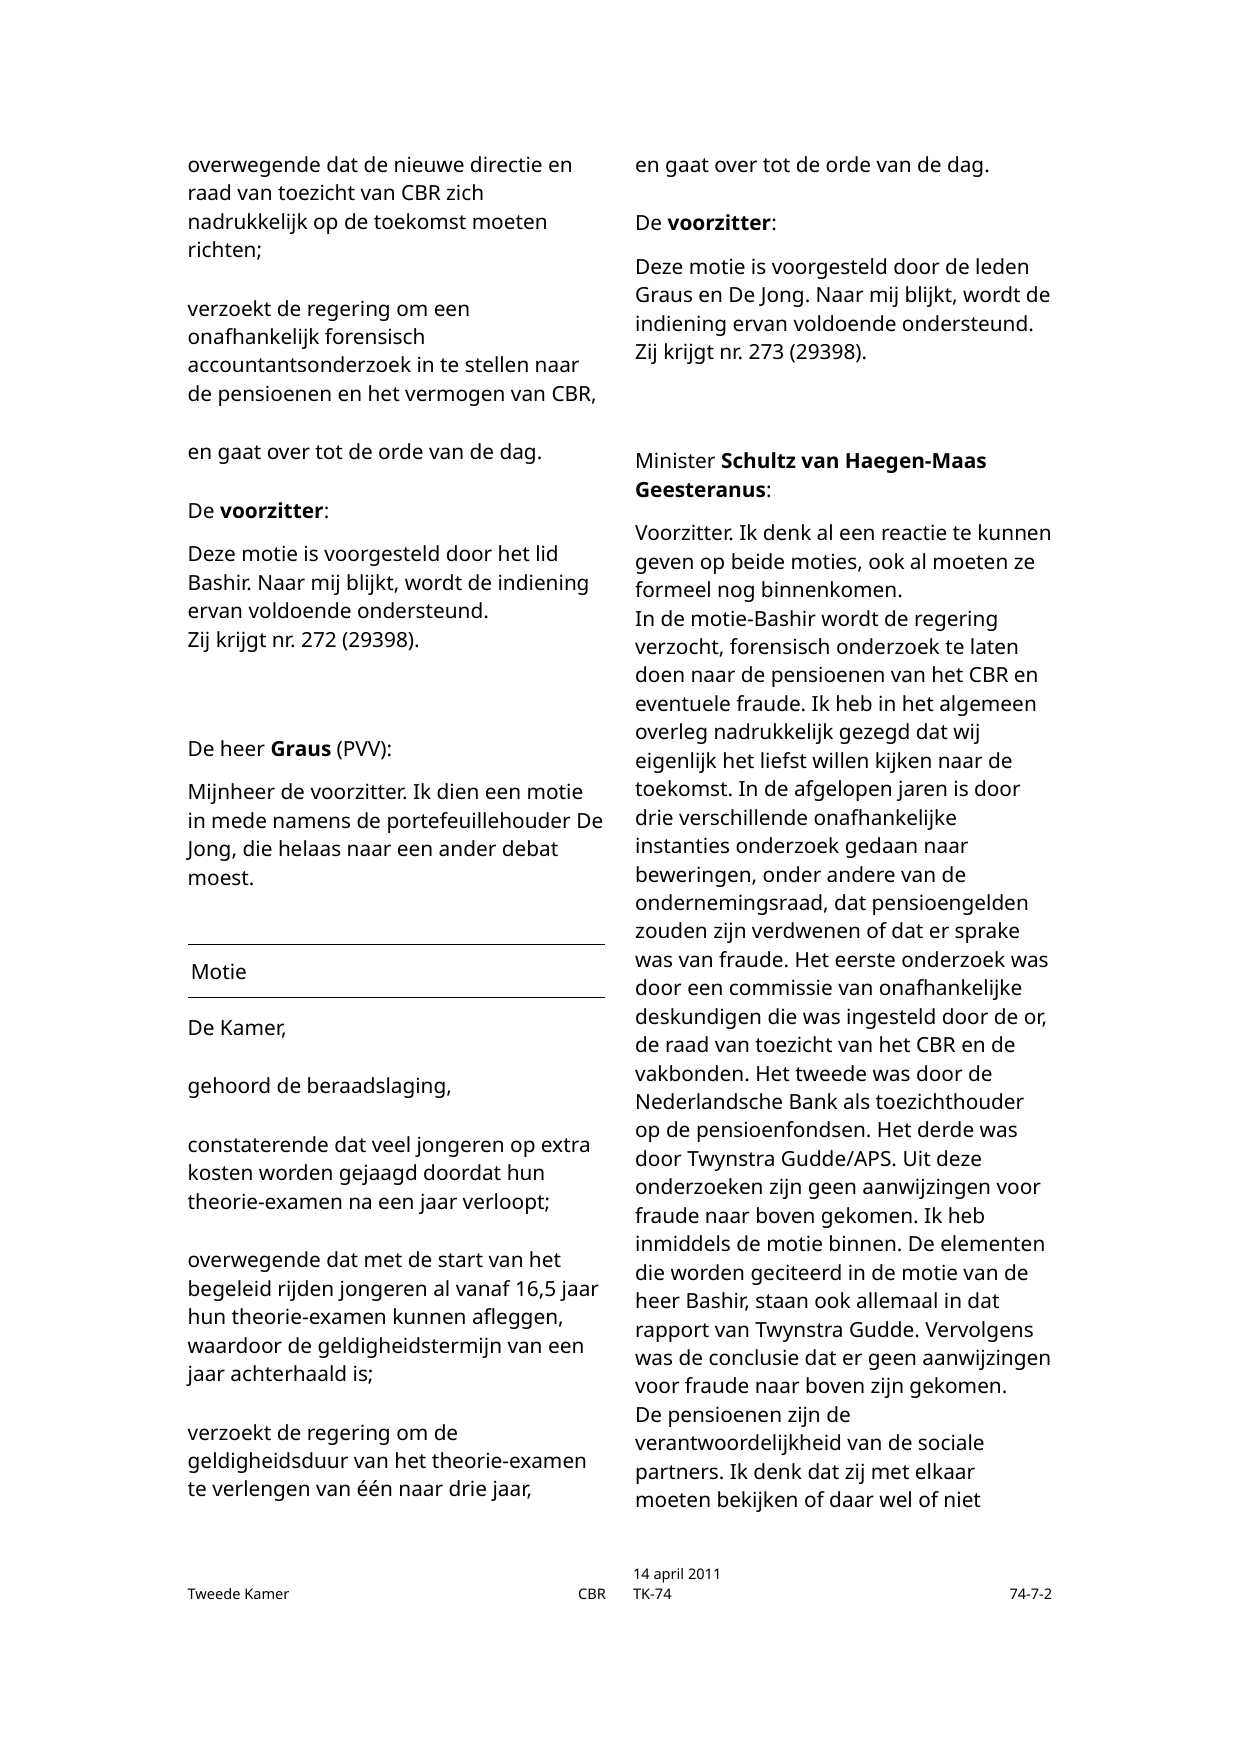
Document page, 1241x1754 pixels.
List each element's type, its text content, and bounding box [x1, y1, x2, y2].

text Zij krijgt nr. 273 (29398). [635, 337, 1053, 366]
text Zij krijgt nr. 272 (29398). [187, 625, 605, 653]
text Deze motie is voorgesteld door de leden Graus en De Jong. Naar mij blijkt, wordt de indiening ervan voldoende ondersteund. [635, 252, 1053, 337]
text overwegende dat de nieuwe directie en raad van toezicht van CBR zich nadrukkelijk op de toekomst moeten richten; [187, 150, 605, 264]
text De voorzitter: [635, 208, 1053, 237]
text en gaat over tot de orde van de dag. [635, 150, 1053, 178]
text De Kamer, [187, 1013, 605, 1042]
text Voorzitter. Ik denk al een reactie te kunnen geven op beide moties, ook al moeten ze formeel nog binnenkomen. [635, 518, 1053, 604]
text verzoekt de regering om de geldigheidsduur van het theorie-examen te verlengen van één naar drie jaar, [187, 1418, 605, 1503]
text overwegende dat met de start van het begeleid rijden jongeren al vanaf 16,5 jaar hun theorie-examen kunnen afleggen, waardoor de geldigheidstermijn van een jaar achterhaald is; [187, 1245, 605, 1388]
text verzoekt de regering om een onafhankelijk forensisch accountantsonderzoek in te stellen naar de pensioenen en het vermogen van CBR, [187, 294, 605, 407]
subtitle Motie [187, 945, 605, 998]
text en gaat over tot de orde van de dag. [187, 437, 605, 466]
text De pensioenen zijn de verantwoordelijkheid van de sociale partners. Ik denk dat zij met elkaar moeten bekijken of daar wel of niet [635, 1400, 1053, 1514]
text Mijnheer de voorzitter. Ik dien een motie in mede namens de portefeuillehouder De Jong, die helaas naar een ander debat moest. [187, 777, 605, 891]
text Minister Schultz van Haegen-Maas Geesteranus: [635, 447, 1053, 503]
text De heer Graus (PVV): [187, 734, 605, 762]
text De voorzitter: [187, 496, 605, 524]
text gehoord de beraadslaging, [187, 1072, 605, 1100]
text  [635, 396, 1053, 424]
text Deze motie is voorgesteld door het lid Bashir. Naar mij blijkt, wordt de indiening ervan voldoende ondersteund. [187, 539, 605, 625]
text  [187, 683, 605, 712]
text constaterende dat veel jongeren op extra kosten worden gejaagd doordat hun theorie-examen na een jaar verloopt; [187, 1130, 605, 1215]
text In de motie-Bashir wordt de regering verzocht, forensisch onderzoek te laten doen naar de pensioenen van het CBR en eventuele fraude. Ik heb in het algemeen overleg nadrukkelijk gezegd dat wij eigenlijk het liefst willen kijken naar de toekomst. In de afgelopen jaren is door drie verschillende onafhankelijke instanties onderzoek gedaan naar beweringen, onder andere van de ondernemingsraad, dat pensioengelden zouden zijn verdwenen of dat er sprake was van fraude. Het eerste onderzoek was door een commissie van onafhankelijke deskundigen die was ingesteld door de or, de raad van toezicht van het CBR en de vakbonden. Het tweede was door de Nederlandsche Bank als toezichthouder op de pensioenfondsen. Het derde was door Twynstra Gudde/APS. Uit deze onderzoeken zijn geen aanwijzingen voor fraude naar boven gekomen. Ik heb inmiddels de motie binnen. De elementen die worden geciteerd in de motie van de heer Bashir, staan ook allemaal in dat rapport van Twynstra Gudde. Vervolgens was de conclusie dat er geen aanwijzingen voor fraude naar boven zijn gekomen. [635, 604, 1053, 1400]
